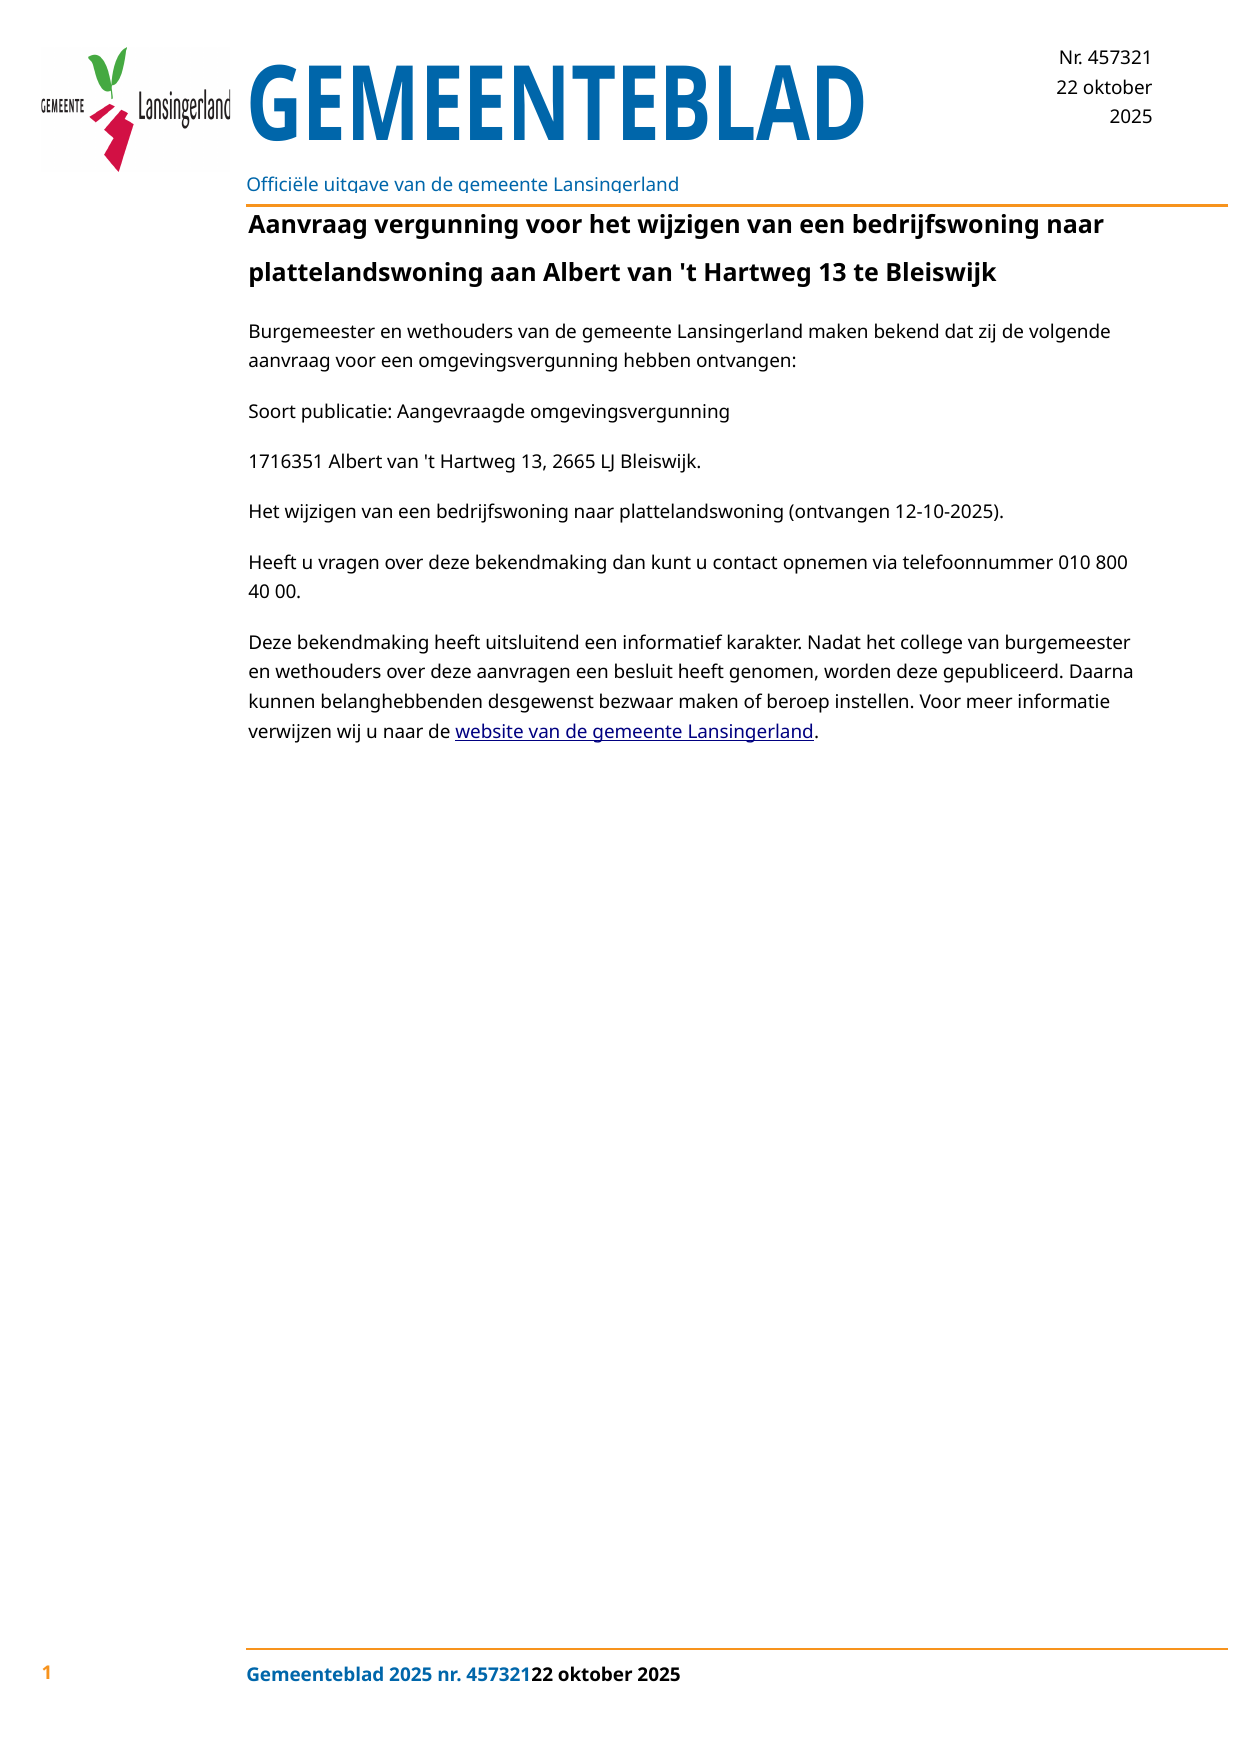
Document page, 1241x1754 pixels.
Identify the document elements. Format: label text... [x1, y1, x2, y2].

text Het wijzigen van een bedrijfswoning naar plattelandswoning (ontvangen 12-10-2025). [248, 499, 1152, 524]
text Burgemeester en wethouders van de gemeente Lansingerland maken bekend dat zij de volgende aanvraag voor een omgevingsvergunning hebben ontvangen: [248, 318, 1152, 373]
text Soort publicatie: Aangevraagde omgevingsvergunning [248, 398, 1152, 424]
picture [41, 47, 231, 172]
text 1716351 Albert van 't Hartweg 13, 2665 LJ Bleiswijk. [248, 448, 1152, 474]
text Heeft u vragen over deze bekendmaking dan kunt u contact opnemen via telefoonnummer 010 800 40 00. [248, 549, 1152, 604]
text Aanvraag vergunning voor het wijzigen van een bedrijfswoning naar plattelandswoning aan Albert van 't Hartweg 13 te Bleiswijk [248, 207, 1152, 288]
text Deze bekendmaking heeft uitsluitend een informatief karakter. Nadat het college van burgemeester en wethouders over deze aanvragen een besluit heeft genomen, worden deze gepubliceerd. Daarna kunnen belanghebbenden desgewenst bezwaar maken of beroep instellen. Voor meer informatie verwijzen wij u naar de website van de gemeente Lansingerland. [248, 629, 1152, 744]
